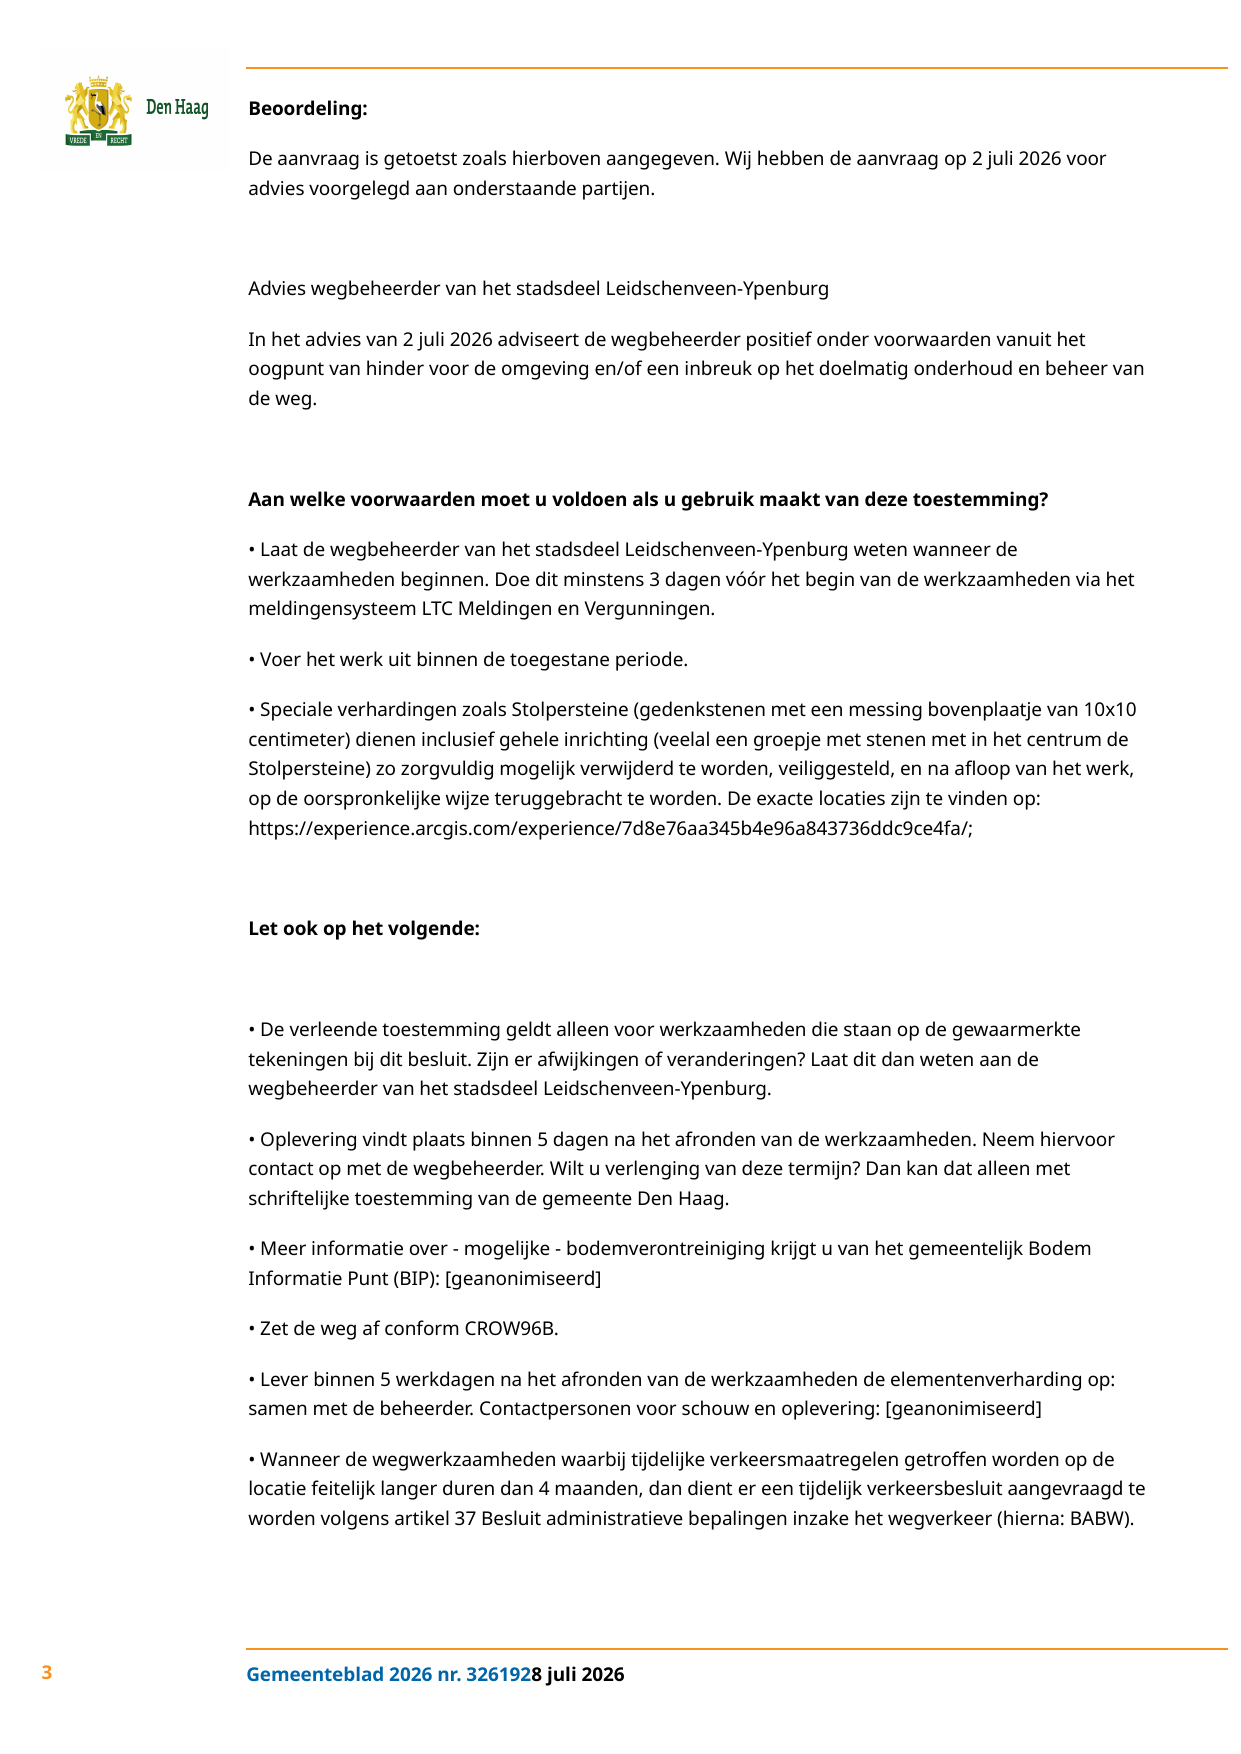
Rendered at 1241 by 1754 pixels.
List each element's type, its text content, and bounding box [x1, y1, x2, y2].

text • Laat de wegbeheerder van het stadsdeel Leidschenveen-Ypenburg weten wanneer de werkzaamheden beginnen. Doe dit minstens 3 dagen vóór het begin van de werkzaamheden via het meldingensysteem LTC Meldingen en Vergunningen. [248, 536, 1152, 621]
text Let ook op het volgende: [248, 916, 1152, 941]
text • Speciale verhardingen zoals Stolpersteine (gedenkstenen met een messing bovenplaatje van 10x10 centimeter) dienen inclusief gehele inrichting (veelal een groepje met stenen met in het centrum de Stolpersteine) zo zorgvuldig mogelijk verwijderd te worden, veiliggesteld, en na afloop van het werk, op de oorspronkelijke wijze teruggebracht te worden. De exacte locaties zijn te vinden op: https://experience.arcgis.com/experience/7d8e76aa345b4e96a843736ddc9ce4fa/; [248, 696, 1152, 841]
text De aanvraag is getoetst zoals hierboven aangegeven. Wij hebben de aanvraag op 2 juli 2026 voor advies voorgelegd aan onderstaande partijen. [248, 145, 1152, 201]
text Beoordeling: [248, 95, 1152, 121]
text • Oplevering vindt plaats binnen 5 dagen na het afronden van de werkzaamheden. Neem hiervoor contact op met de wegbeheerder. Wilt u verlenging van deze termijn? Dan kan dat alleen met schriftelijke toestemming van de gemeente Den Haag. [248, 1126, 1152, 1211]
text In het advies van 2 juli 2026 adviseert de wegbeheerder positief onder voorwaarden vanuit het oogpunt van hinder voor de omgeving en/of een inbreuk op het doelmatig onderhoud en beheer van de weg. [248, 326, 1152, 411]
text • Wanneer de wegwerkzaamheden waarbij tijdelijke verkeersmaatregelen getroffen worden op de locatie feitelijk langer duren dan 4 maanden, dan dient er een tijdelijk verkeersbesluit aangevraagd te worden volgens artikel 37 Besluit administratieve bepalingen inzake het wegverkeer (hierna: BABW). [248, 1446, 1152, 1531]
text • Voer het werk uit binnen de toegestane periode. [248, 646, 1152, 672]
text Advies wegbeheerder van het stadsdeel Leidschenveen-Ypenburg [248, 276, 1152, 301]
picture [41, 47, 231, 172]
text • De verleende toestemming geldt alleen voor werkzaamheden die staan op de gewaarmerkte tekeningen bij dit besluit. Zijn er afwijkingen of veranderingen? Laat dit dan weten aan de wegbeheerder van het stadsdeel Leidschenveen-Ypenburg. [248, 1016, 1152, 1101]
text Aan welke voorwaarden moet u voldoen als u gebruik maakt van deze toestemming? [248, 486, 1152, 512]
text • Zet de weg af conform CROW96B. [248, 1316, 1152, 1341]
text • Meer informatie over - mogelijke - bodemverontreiniging krijgt u van het gemeentelijk Bodem Informatie Punt (BIP): [geanonimiseerd] [248, 1236, 1152, 1291]
text • Lever binnen 5 werkdagen na het afronden van de werkzaamheden de elementenverharding op: samen met de beheerder. Contactpersonen voor schouw en oplevering: [geanonimiseerd] [248, 1366, 1152, 1421]
